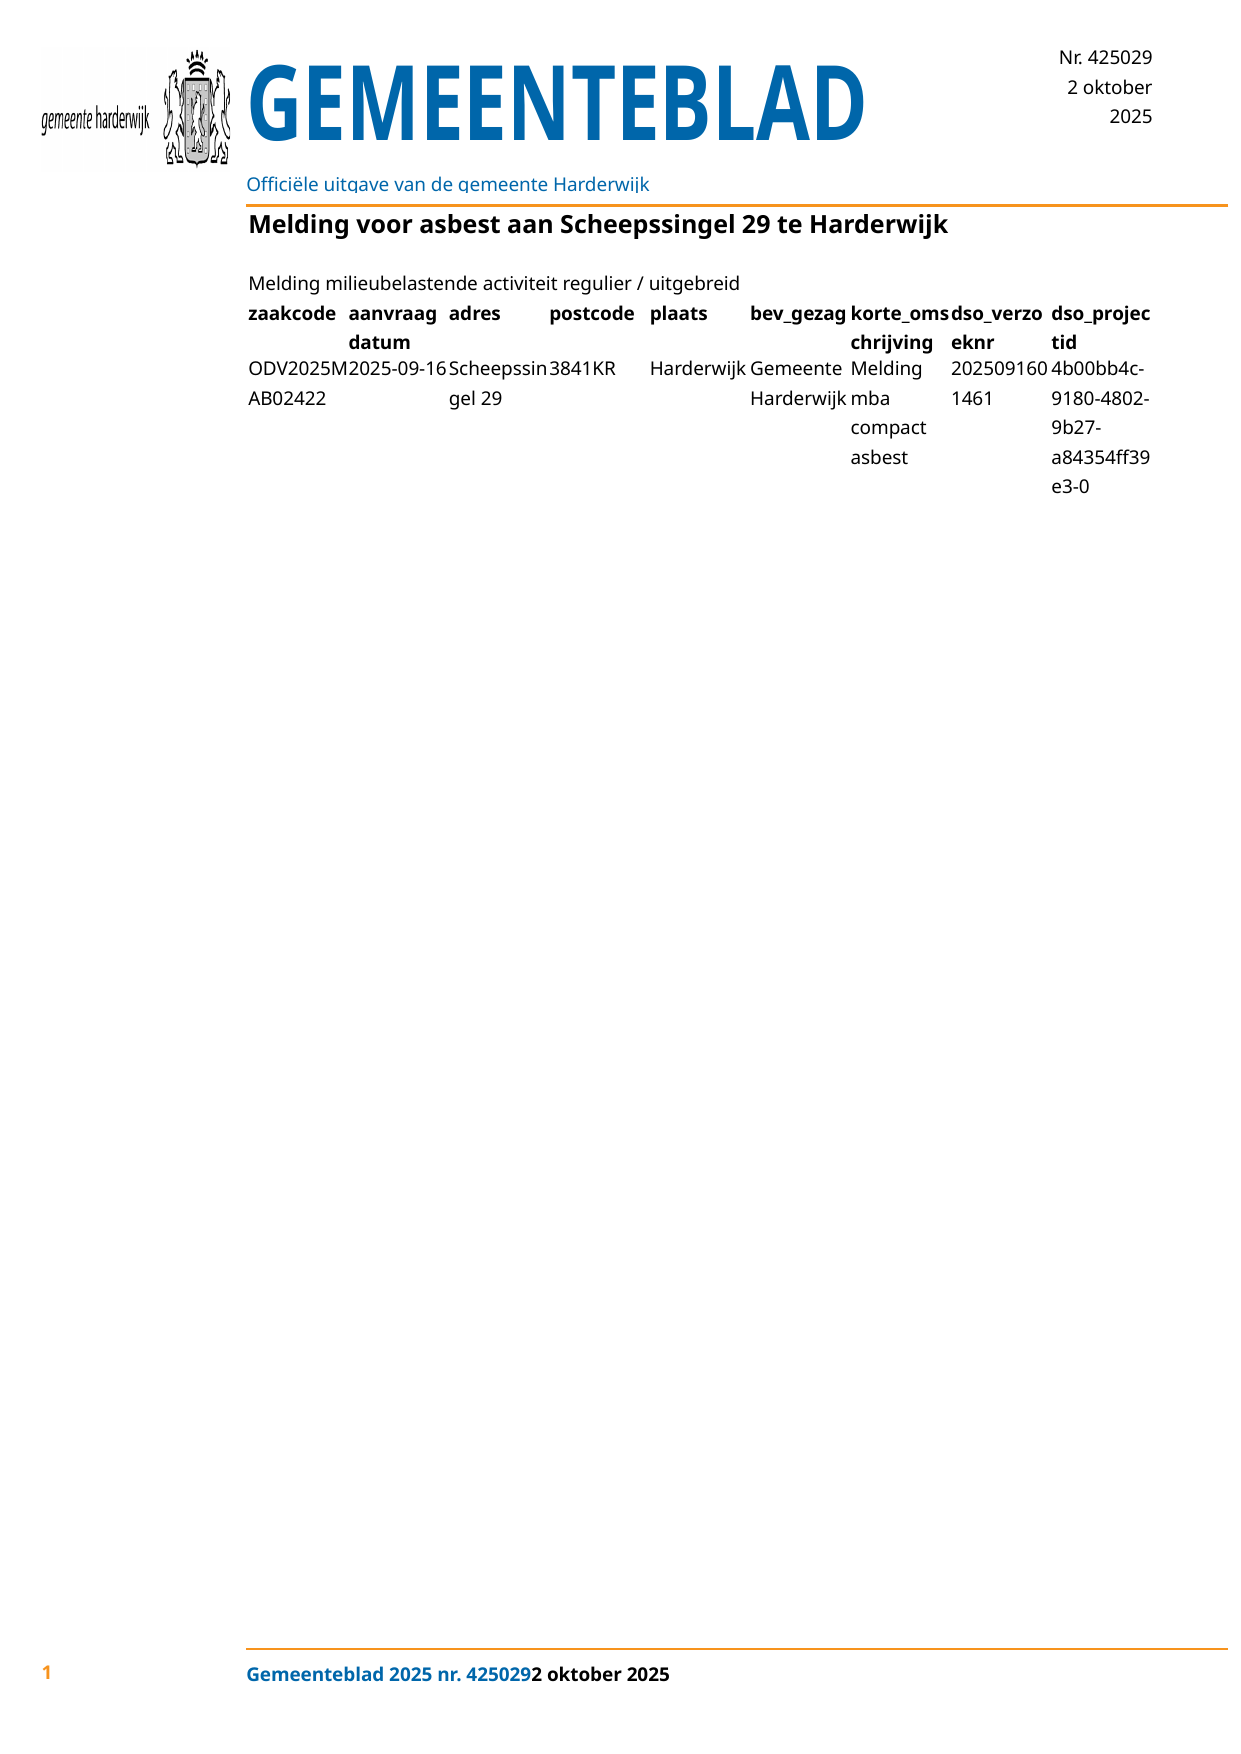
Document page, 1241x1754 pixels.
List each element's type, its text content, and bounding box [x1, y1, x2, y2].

picture [41, 47, 231, 172]
text Melding milieubelastende activiteit regulier / uitgebreid [248, 270, 1152, 296]
table_header postcode [549, 300, 649, 355]
table_header dso_verzoeknr [951, 300, 1051, 355]
table_cell 2025-09-16 [348, 355, 449, 499]
text Melding voor asbest aan Scheepssingel 29 te Harderwijk [248, 207, 1152, 241]
table_cell Scheepssingel 29 [449, 355, 549, 499]
table_header korte_omschrijving [850, 300, 951, 355]
table_header zaakcode [248, 300, 348, 355]
table_header adres [449, 300, 549, 355]
table_cell Gemeente Harderwijk [750, 355, 850, 499]
table_header plaats [650, 300, 750, 355]
table_cell 3841KR [549, 355, 649, 499]
table_cell ODV2025MAB02422 [248, 355, 348, 499]
table_cell Harderwijk [650, 355, 750, 499]
table_header dso_projectid [1051, 300, 1152, 355]
table_cell Melding mba compact asbest [850, 355, 951, 499]
table_header bev_gezag [750, 300, 850, 355]
table_header aanvraagdatum [348, 300, 449, 355]
table_cell 4b00bb4c-9180-4802-9b27-a84354ff39e3-0 [1051, 355, 1152, 499]
table_cell 2025091601461 [951, 355, 1051, 499]
